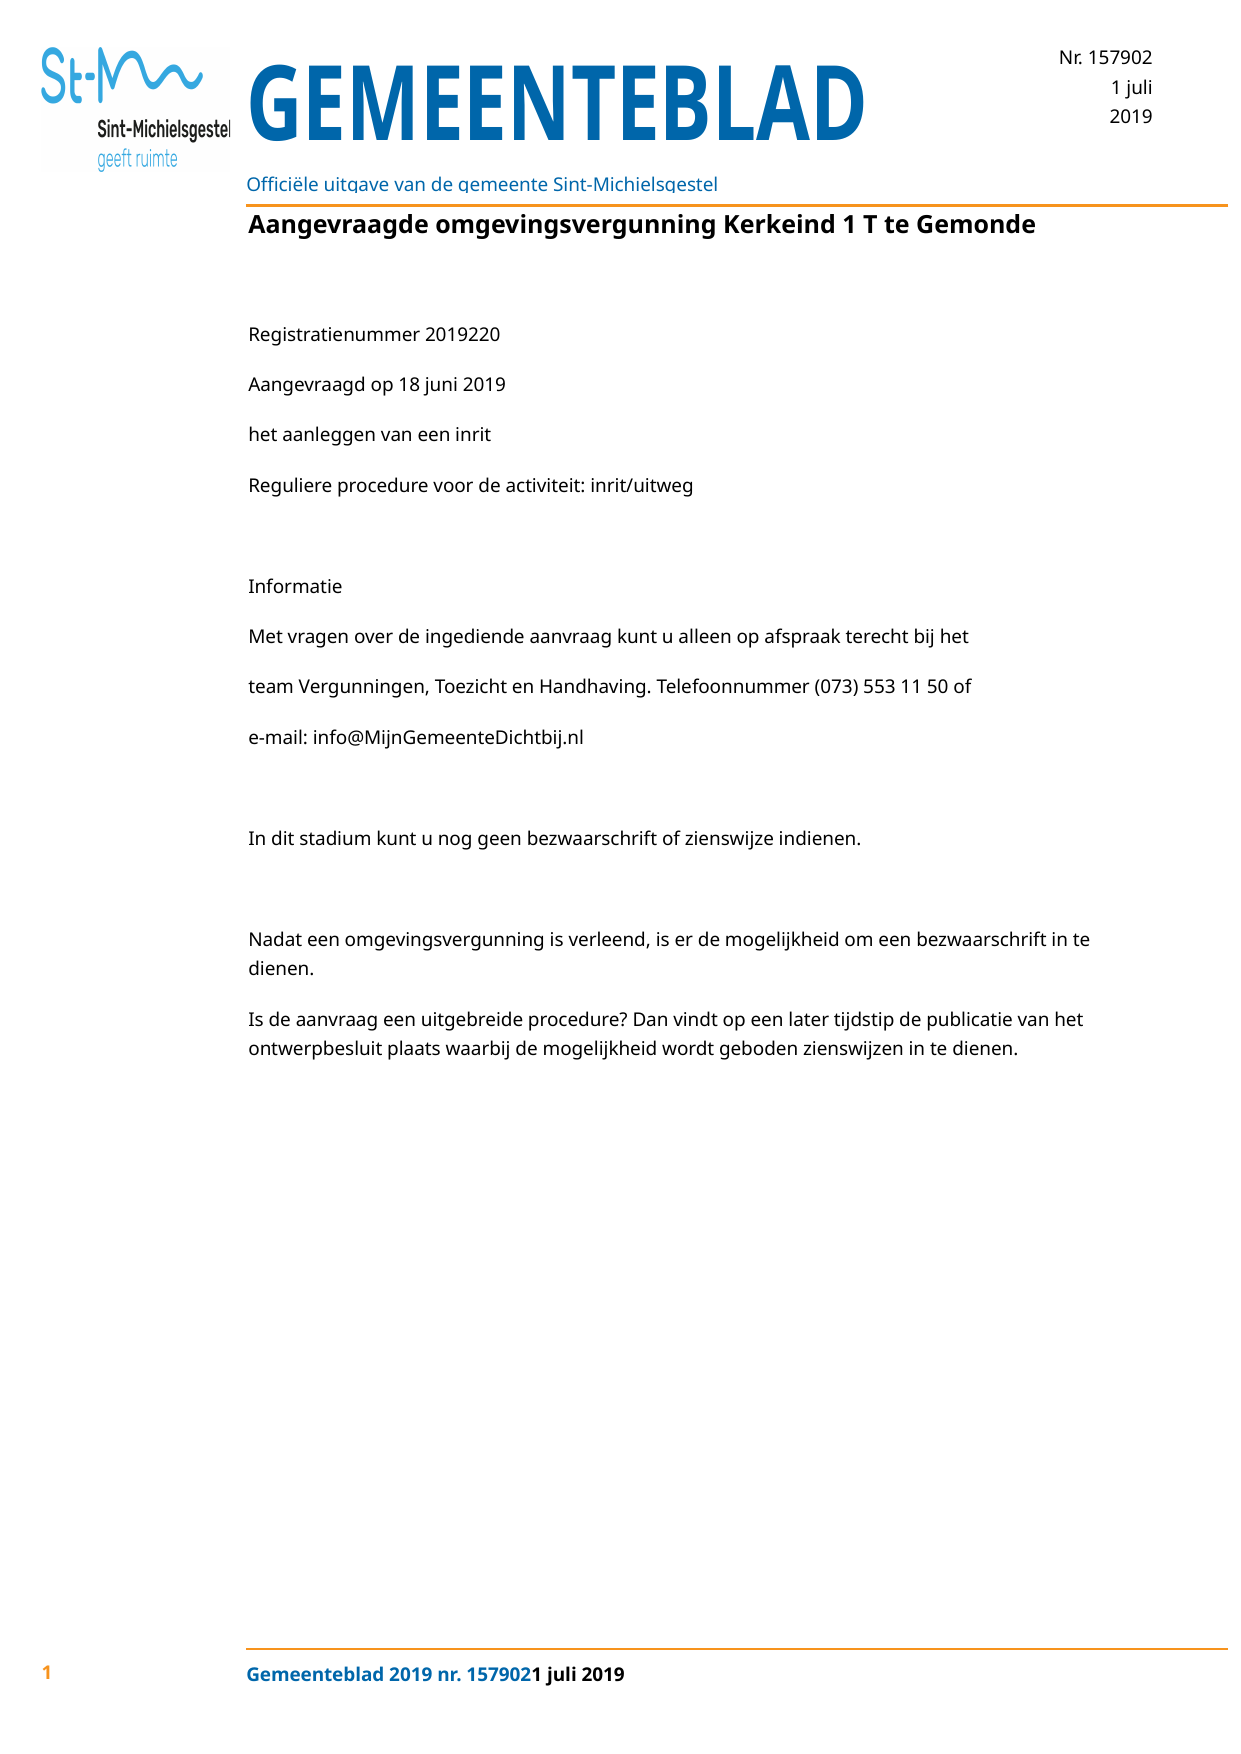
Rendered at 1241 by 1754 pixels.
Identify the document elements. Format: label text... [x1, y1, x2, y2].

text Met vragen over de ingediende aanvraag kunt u alleen op afspraak terecht bij het [248, 623, 1152, 649]
text team Vergunningen, Toezicht en Handhaving. Telefoonnummer (073) 553 11 50 of [248, 674, 1152, 699]
text Reguliere procedure voor de activiteit: inrit/uitweg [248, 472, 1152, 498]
text het aanleggen van een inrit [248, 422, 1152, 447]
text Aangevraagde omgevingsvergunning Kerkeind 1 T te Gemonde [248, 207, 1152, 241]
text Is de aanvraag een uitgebreide procedure? Dan vindt op een later tijdstip de publicatie van het ontwerpbesluit plaats waarbij de mogelijkheid wordt geboden zienswijzen in te dienen. [248, 1006, 1152, 1061]
text Aangevraagd op 18 juni 2019 [248, 371, 1152, 397]
text Registratienummer 2019220 [248, 321, 1152, 346]
text Informatie [248, 573, 1152, 598]
text Nadat een omgevingsvergunning is verleend, is er de mogelijkheid om een bezwaarschrift in te dienen. [248, 926, 1152, 981]
picture [41, 47, 231, 172]
text In dit stadium kunt u nog geen bezwaarschrift of zienswijze indienen. [248, 825, 1152, 851]
text e-mail: info@MijnGemeenteDichtbij.nl [248, 724, 1152, 750]
